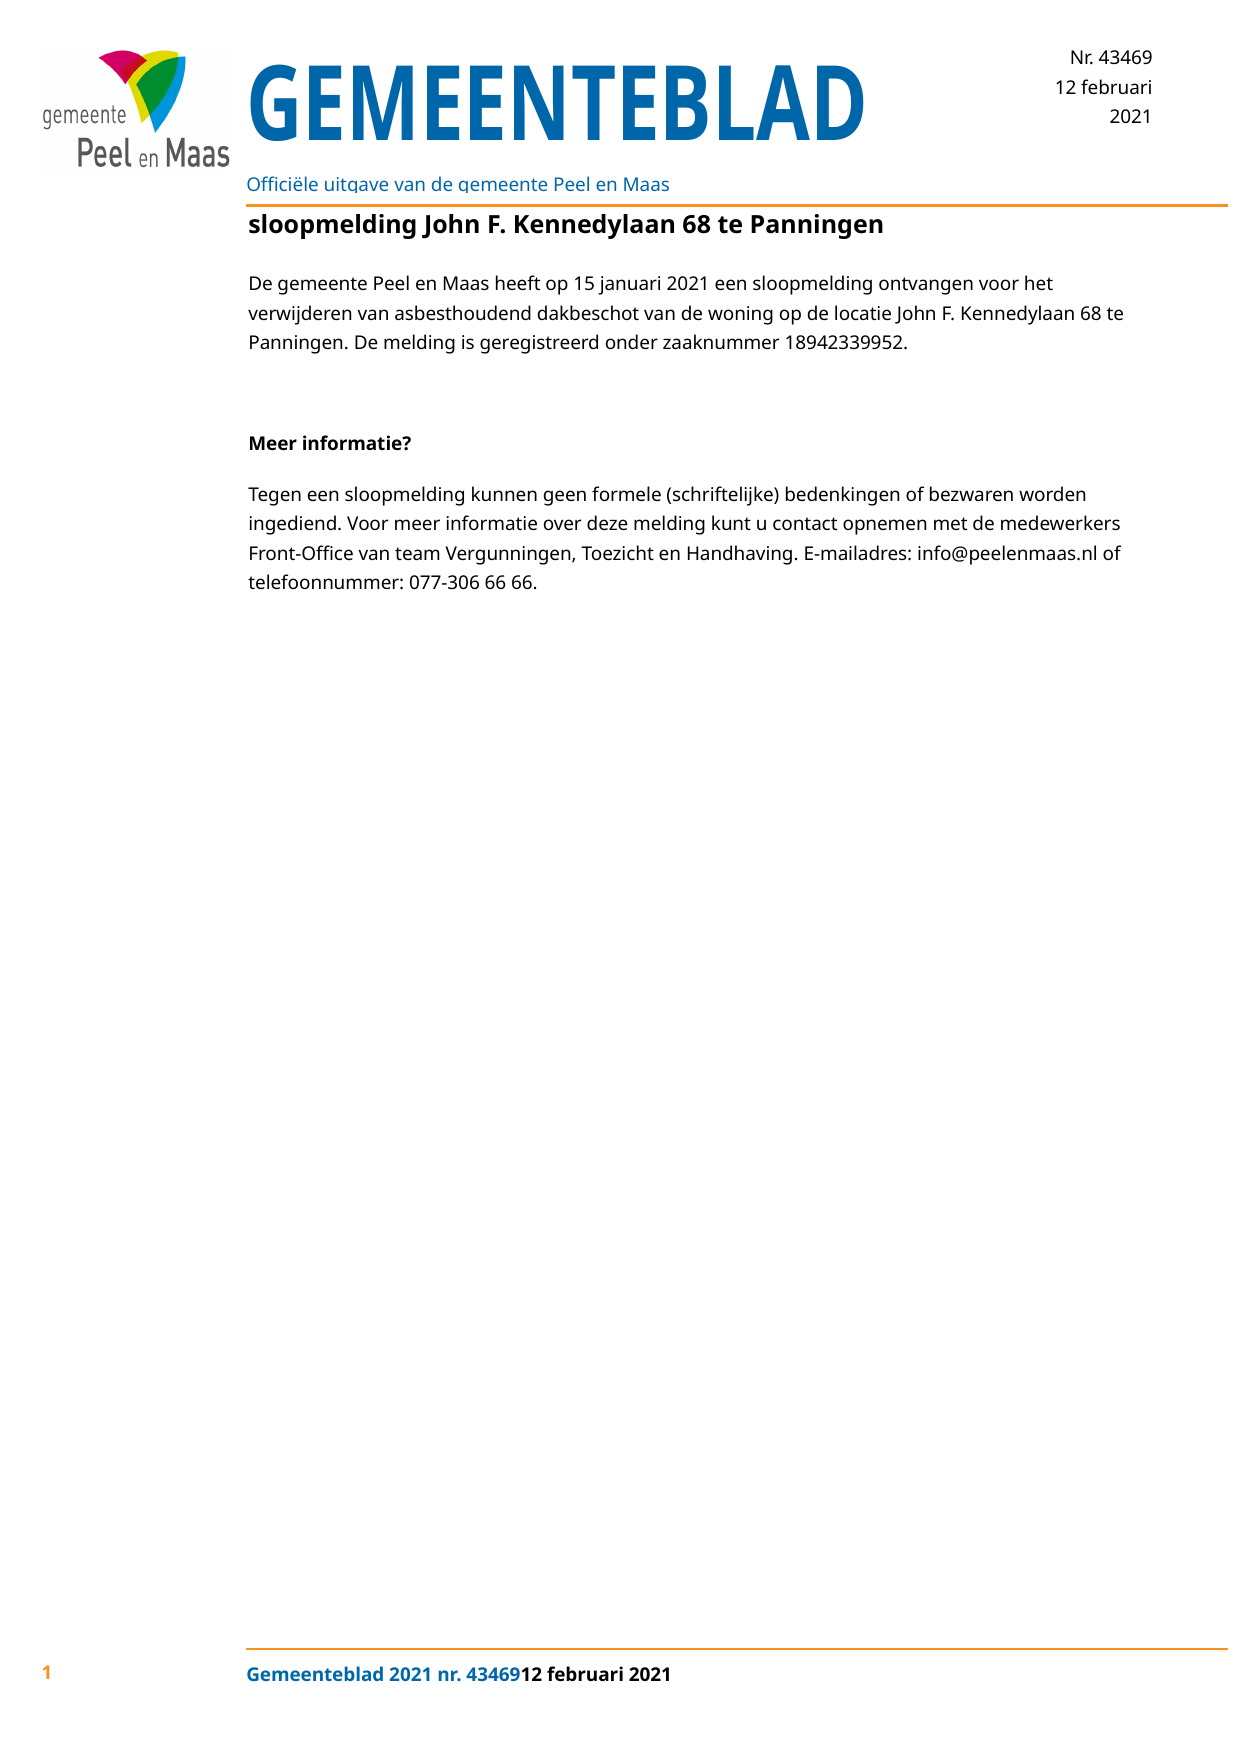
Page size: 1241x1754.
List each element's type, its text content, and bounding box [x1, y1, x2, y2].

text Tegen een sloopmelding kunnen geen formele (schriftelijke) bedenkingen of bezwaren worden ingediend. Voor meer informatie over deze melding kunt u contact opnemen met de medewerkers Front-Office van team Vergunningen, Toezicht en Handhaving. E-mailadres: info@peelenmaas.nl of telefoonnummer: 077-306 66 66. [248, 481, 1152, 595]
picture [41, 47, 231, 172]
text sloopmelding John F. Kennedylaan 68 te Panningen [248, 207, 1152, 241]
text De gemeente Peel en Maas heeft op 15 januari 2021 een sloopmelding ontvangen voor het verwijderen van asbesthoudend dakbeschot van de woning op de locatie John F. Kennedylaan 68 te Panningen. De melding is geregistreerd onder zaaknummer 18942339952. [248, 270, 1152, 355]
text Meer informatie? [248, 430, 1152, 456]
